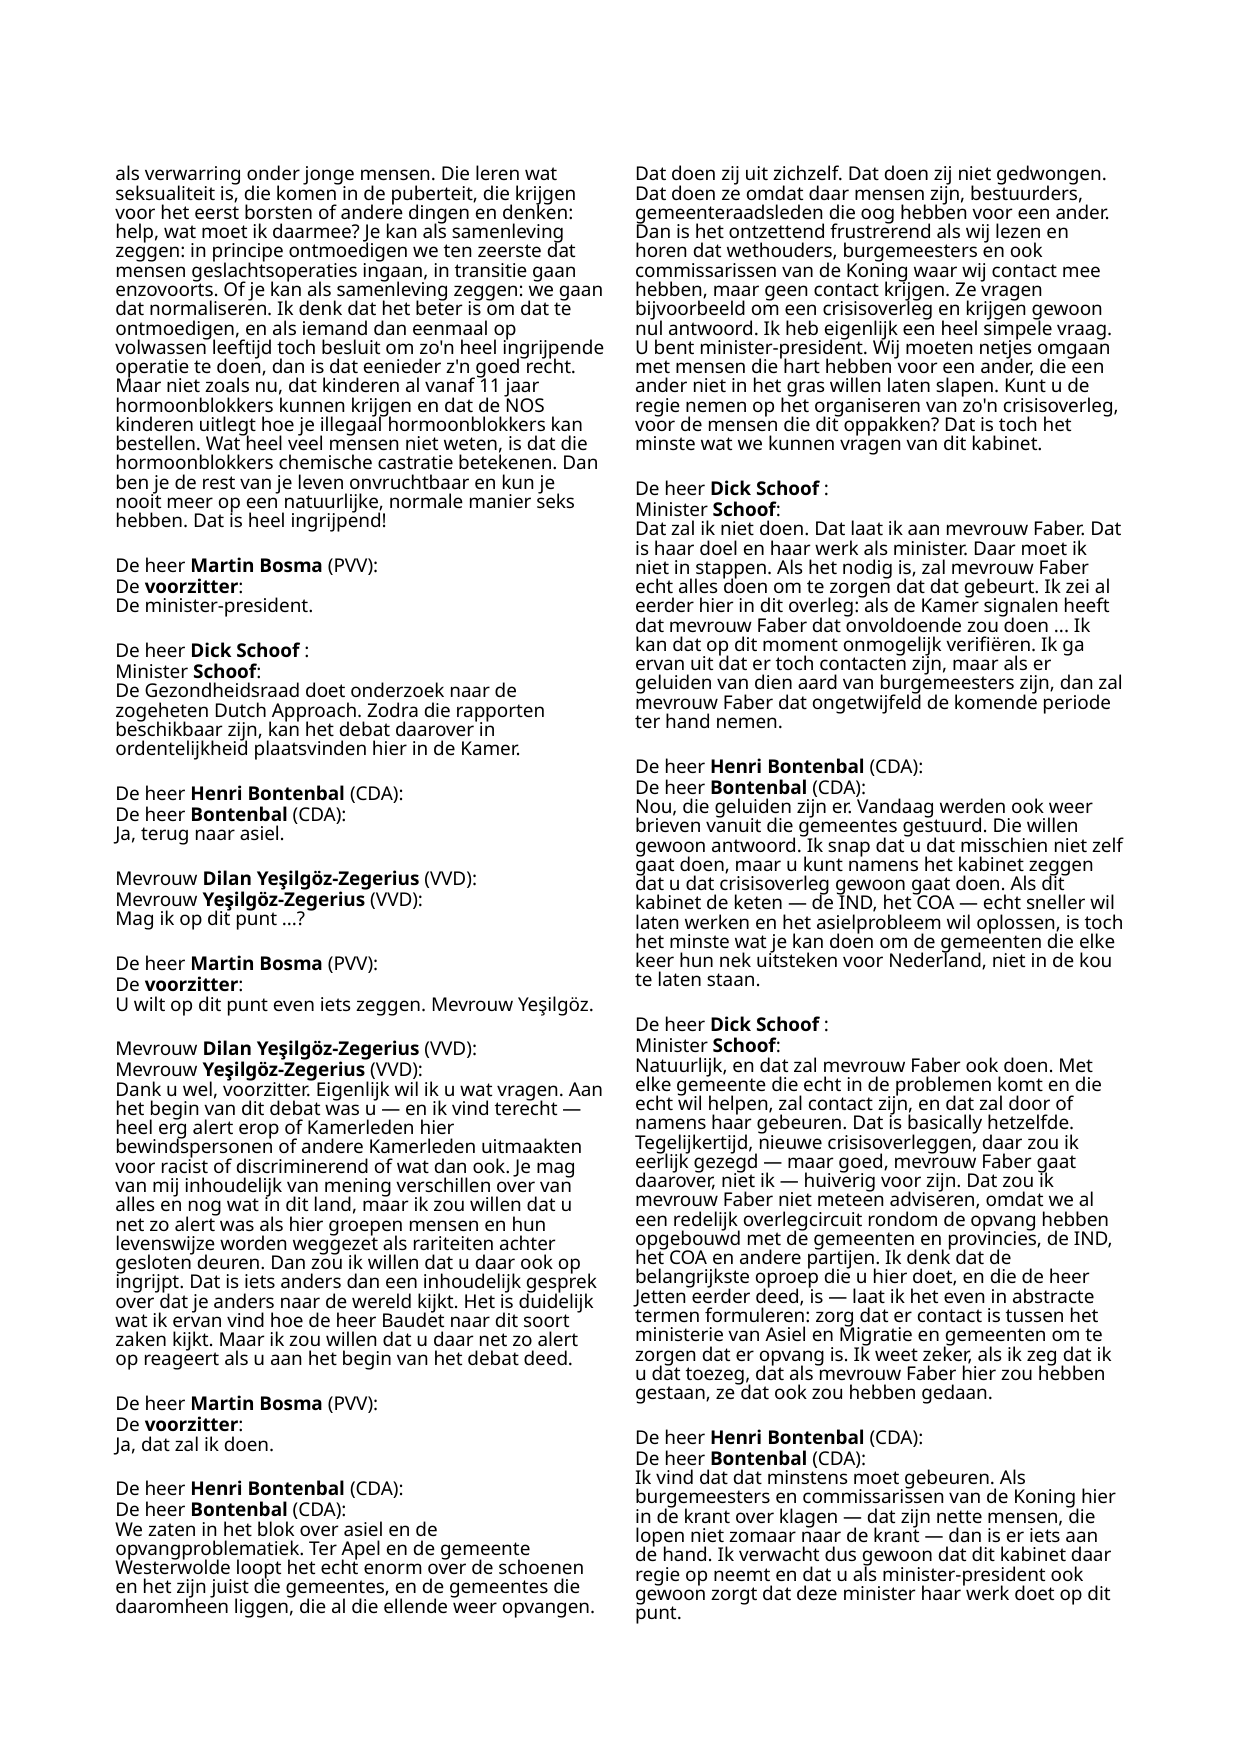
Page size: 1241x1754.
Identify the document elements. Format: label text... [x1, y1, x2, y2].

text als verwarring onder jonge mensen. Die leren wat seksualiteit is, die komen in de puberteit, die krijgen voor het eerst borsten of andere dingen en denken: help, wat moet ik daarmee? Je kan als samenleving zeggen: in principe ontmoedigen we ten zeerste dat mensen geslachtsoperaties ingaan, in transitie gaan enzovoorts. Of je kan als samenleving zeggen: we gaan dat normaliseren. Ik denk dat het beter is om dat te ontmoedigen, en als iemand dan eenmaal op volwassen leeftijd toch besluit om zo'n heel ingrijpende operatie te doen, dan is dat eenieder z'n goed recht. Maar niet zoals nu, dat kinderen al vanaf 11 jaar hormoonblokkers kunnen krijgen en dat de NOS kinderen uitlegt hoe je illegaal hormoonblokkers kan bestellen. Wat heel veel mensen niet weten, is dat die hormoonblokkers chemische castratie betekenen. Dan ben je de rest van je leven onvruchtbaar en kun je nooit meer op een natuurlijke, normale manier seks hebben. Dat is heel ingrijpend! [115, 165, 605, 531]
text Ik vind dat dat minstens moet gebeuren. Als burgemeesters en commissarissen van de Koning hier in de krant over klagen — dat zijn nette mensen, die lopen niet zomaar naar de krant — dan is er iets aan de hand. Ik verwacht dus gewoon dat dit kabinet daar regie op neemt en dat u als minister-president ook gewoon zorgt dat deze minister haar werk doet op dit punt. [635, 1469, 1125, 1623]
text De heer Henri Bontenbal (CDA): [635, 753, 1125, 779]
text De minister-president. [115, 597, 605, 617]
text De heer Martin Bosma (PVV): [115, 552, 605, 578]
text Minister Schoof: [115, 663, 605, 682]
text De heer Henri Bontenbal (CDA): [115, 780, 605, 806]
text Mevrouw Dilan Yeşilgöz-Zegerius (VVD): [115, 865, 605, 891]
text De heer Bontenbal (CDA): [635, 1450, 1125, 1469]
text De heer Bontenbal (CDA): [635, 779, 1125, 798]
text De heer Martin Bosma (PVV): [115, 951, 605, 976]
text Nou, die geluiden zijn er. Vandaag werden ook weer brieven vanuit die gemeentes gestuurd. Die willen gewoon antwoord. Ik snap dat u dat misschien niet zelf gaat doen, maar u kunt namens het kabinet zeggen dat u dat crisisoverleg gewoon gaat doen. Als dit kabinet de keten — de IND, het COA — echt sneller wil laten werken en het asielprobleem wil oplossen, is toch het minste wat je kan doen om de gemeenten die elke keer hun nek uitsteken voor Nederland, niet in de kou te laten staan. [635, 798, 1125, 991]
text Ja, terug naar asiel. [115, 825, 605, 844]
text De heer Bontenbal (CDA): [115, 1501, 605, 1521]
text De heer Henri Bontenbal (CDA): [635, 1424, 1125, 1450]
text De heer Martin Bosma (PVV): [115, 1391, 605, 1416]
text Mag ik op dit punt ...? [115, 910, 605, 930]
text Dat doen zij uit zichzelf. Dat doen zij niet gedwongen. Dat doen ze omdat daar mensen zijn, bestuurders, gemeenteraadsleden die oog hebben voor een ander. Dan is het ontzettend frustrerend als wij lezen en horen dat wethouders, burgemeesters en ook commissarissen van de Koning waar wij contact mee hebben, maar geen contact krijgen. Ze vragen bijvoorbeeld om een crisisoverleg en krijgen gewoon nul antwoord. Ik heb eigenlijk een heel simpele vraag. U bent minister-president. Wij moeten netjes omgaan met mensen die hart hebben voor een ander, die een ander niet in het gras willen laten slapen. Kunt u de regie nemen op het organiseren van zo'n crisisoverleg, voor de mensen die dit oppakken? Dat is toch het minste wat we kunnen vragen van dit kabinet. [635, 165, 1125, 454]
text De heer Dick Schoof : [635, 475, 1125, 501]
text Ja, dat zal ik doen. [115, 1436, 605, 1455]
text De Gezondheidsraad doet onderzoek naar de zogeheten Dutch Approach. Zodra die rapporten beschikbaar zijn, kan het debat daarover in ordentelijkheid plaatsvinden hier in de Kamer. [115, 682, 605, 759]
text De heer Bontenbal (CDA): [115, 806, 605, 825]
text Natuurlijk, en dat zal mevrouw Faber ook doen. Met elke gemeente die echt in de problemen komt en die echt wil helpen, zal contact zijn, en dat zal door of namens haar gebeuren. Dat is basically hetzelfde. Tegelijkertijd, nieuwe crisisoverleggen, daar zou ik eerlijk gezegd — maar goed, mevrouw Faber gaat daarover, niet ik — huiverig voor zijn. Dat zou ik mevrouw Faber niet meteen adviseren, omdat we al een redelijk overlegcircuit rondom de opvang hebben opgebouwd met de gemeenten en provincies, de IND, het COA en andere partijen. Ik denk dat de belangrijkste oproep die u hier doet, en die de heer Jetten eerder deed, is — laat ik het even in abstracte termen formuleren: zorg dat er contact is tussen het ministerie van Asiel en Migratie en gemeenten om te zorgen dat er opvang is. Ik weet zeker, als ik zeg dat ik u dat toezeg, dat als mevrouw Faber hier zou hebben gestaan, ze dat ook zou hebben gedaan. [635, 1057, 1125, 1403]
text Dank u wel, voorzitter. Eigenlijk wil ik u wat vragen. Aan het begin van dit debat was u — en ik vind terecht — heel erg alert erop of Kamerleden hier bewindspersonen of andere Kamerleden uitmaakten voor racist of discriminerend of wat dan ook. Je mag van mij inhoudelijk van mening verschillen over van alles en nog wat in dit land, maar ik zou willen dat u net zo alert was als hier groepen mensen en hun levenswijze worden weggezet als rariteiten achter gesloten deuren. Dan zou ik willen dat u daar ook op ingrijpt. Dat is iets anders dan een inhoudelijk gesprek over dat je anders naar de wereld kijkt. Het is duidelijk wat ik ervan vind hoe de heer Baudet naar dit soort zaken kijkt. Maar ik zou willen dat u daar net zo alert op reageert als u aan het begin van het debat deed. [115, 1081, 605, 1370]
text Minister Schoof: [635, 501, 1125, 520]
text U wilt op dit punt even iets zeggen. Mevrouw Yeşilgöz. [115, 996, 605, 1015]
text We zaten in het blok over asiel en de opvangproblematiek. Ter Apel en de gemeente Westerwolde loopt het echt enorm over de schoenen en het zijn juist die gemeentes, en de gemeentes die daaromheen liggen, die al die ellende weer opvangen. [115, 1521, 605, 1617]
text De heer Dick Schoof : [635, 1012, 1125, 1037]
text De heer Henri Bontenbal (CDA): [115, 1476, 605, 1501]
text Mevrouw Dilan Yeşilgöz-Zegerius (VVD): [115, 1036, 605, 1061]
text Mevrouw Yeşilgöz-Zegerius (VVD): [115, 891, 605, 910]
text De voorzitter: [115, 976, 605, 996]
text De voorzitter: [115, 1416, 605, 1436]
text Mevrouw Yeşilgöz-Zegerius (VVD): [115, 1061, 605, 1081]
text Dat zal ik niet doen. Dat laat ik aan mevrouw Faber. Dat is haar doel en haar werk als minister. Daar moet ik niet in stappen. Als het nodig is, zal mevrouw Faber echt alles doen om te zorgen dat dat gebeurt. Ik zei al eerder hier in dit overleg: als de Kamer signalen heeft dat mevrouw Faber dat onvoldoende zou doen ... Ik kan dat op dit moment onmogelijk verifiëren. Ik ga ervan uit dat er toch contacten zijn, maar als er geluiden van dien aard van burgemeesters zijn, dan zal mevrouw Faber dat ongetwijfeld de komende periode ter hand nemen. [635, 520, 1125, 732]
text Minister Schoof: [635, 1037, 1125, 1057]
text De voorzitter: [115, 578, 605, 597]
text De heer Dick Schoof : [115, 637, 605, 663]
